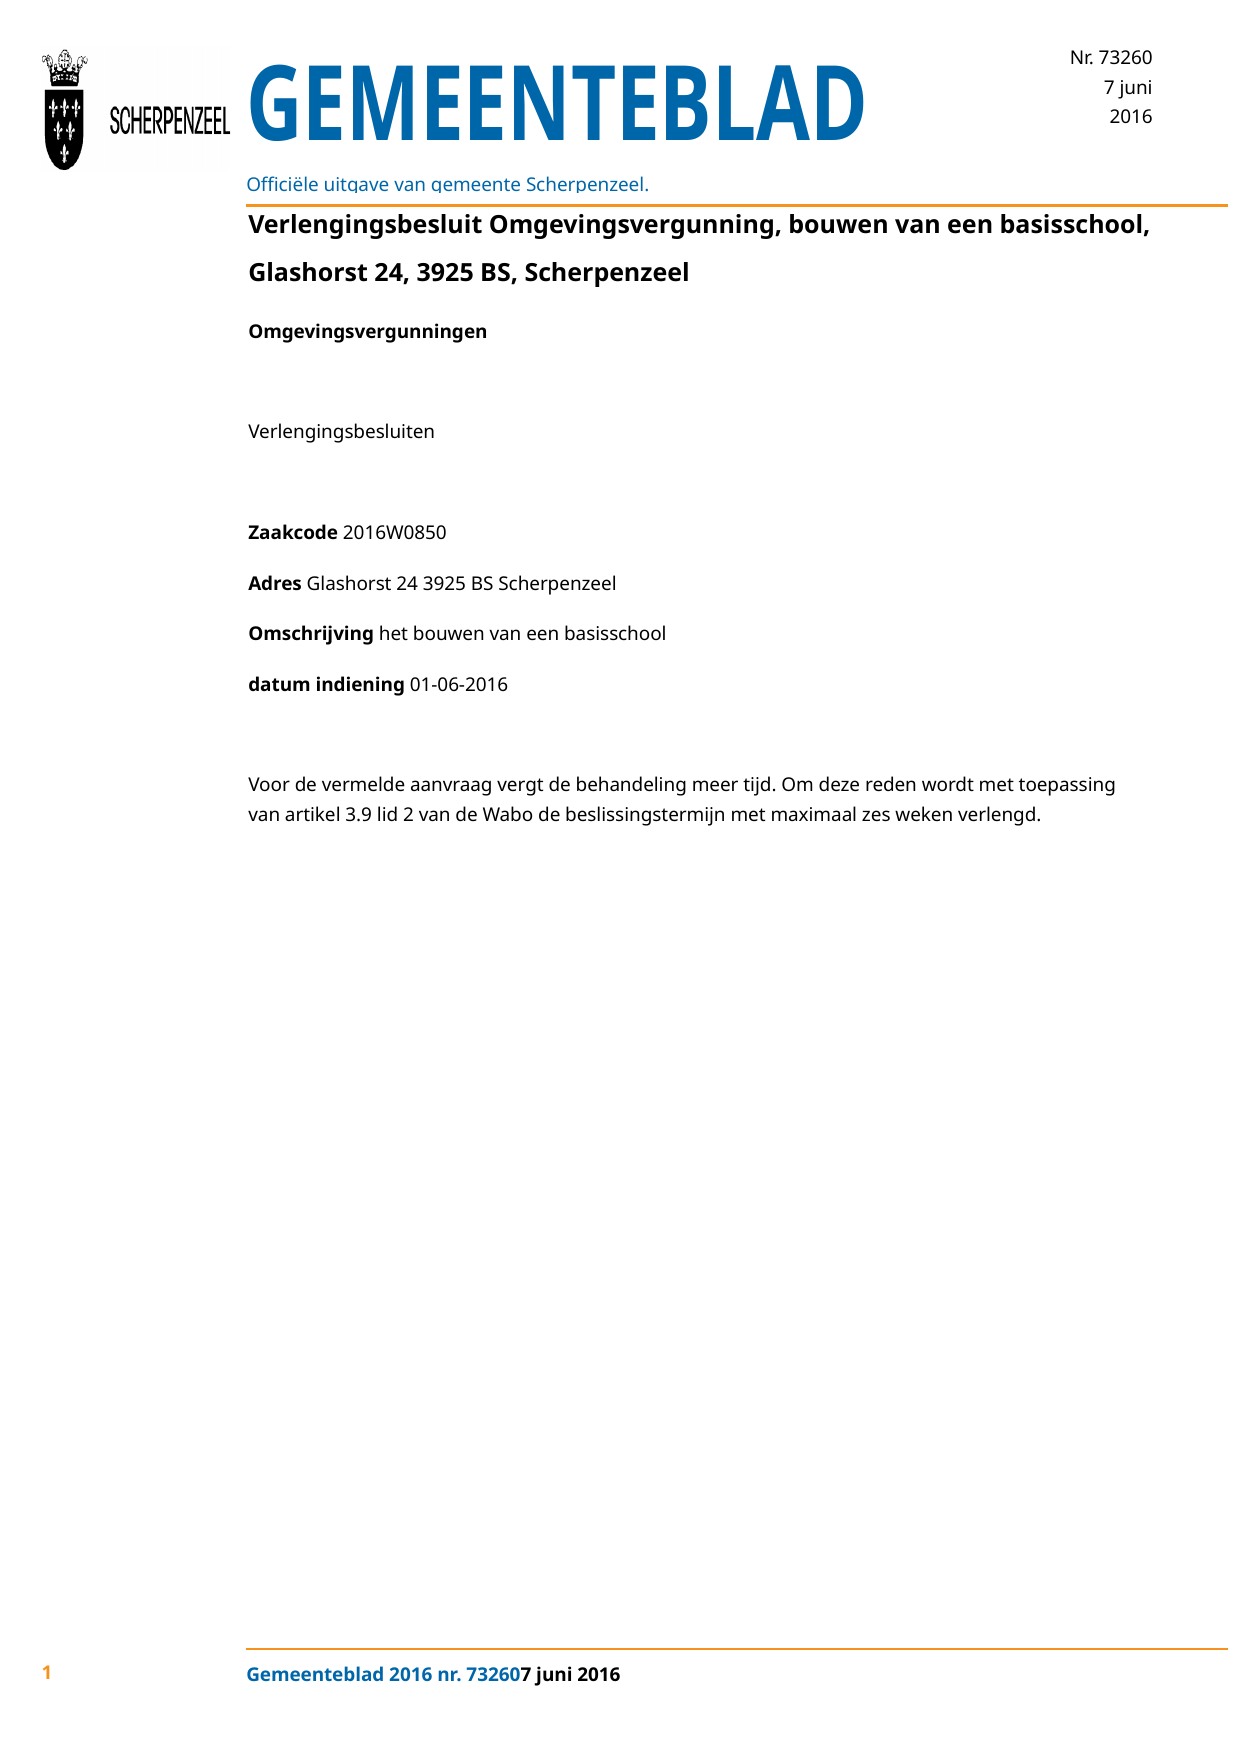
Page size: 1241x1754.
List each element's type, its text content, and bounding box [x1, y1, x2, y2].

text Adres Glashorst 24 3925 BS Scherpenzeel [248, 570, 1152, 596]
text Verlengingsbesluit Omgevingsvergunning, bouwen van een basisschool, Glashorst 24, 3925 BS, Scherpenzeel [248, 207, 1152, 288]
text Voor de vermelde aanvraag vergt de behandeling meer tijd. Om deze reden wordt met toepassing van artikel 3.9 lid 2 van de Wabo de beslissingstermijn met maximaal zes weken verlengd. [248, 772, 1152, 827]
picture [41, 47, 231, 172]
text Verlengingsbesluiten [248, 419, 1152, 444]
text Zaakcode 2016W0850 [248, 519, 1152, 545]
text Omschrijving het bouwen van een basisschool [248, 620, 1152, 646]
text datum indiening 01-06-2016 [248, 671, 1152, 697]
text Omgevingsvergunningen [248, 318, 1152, 344]
